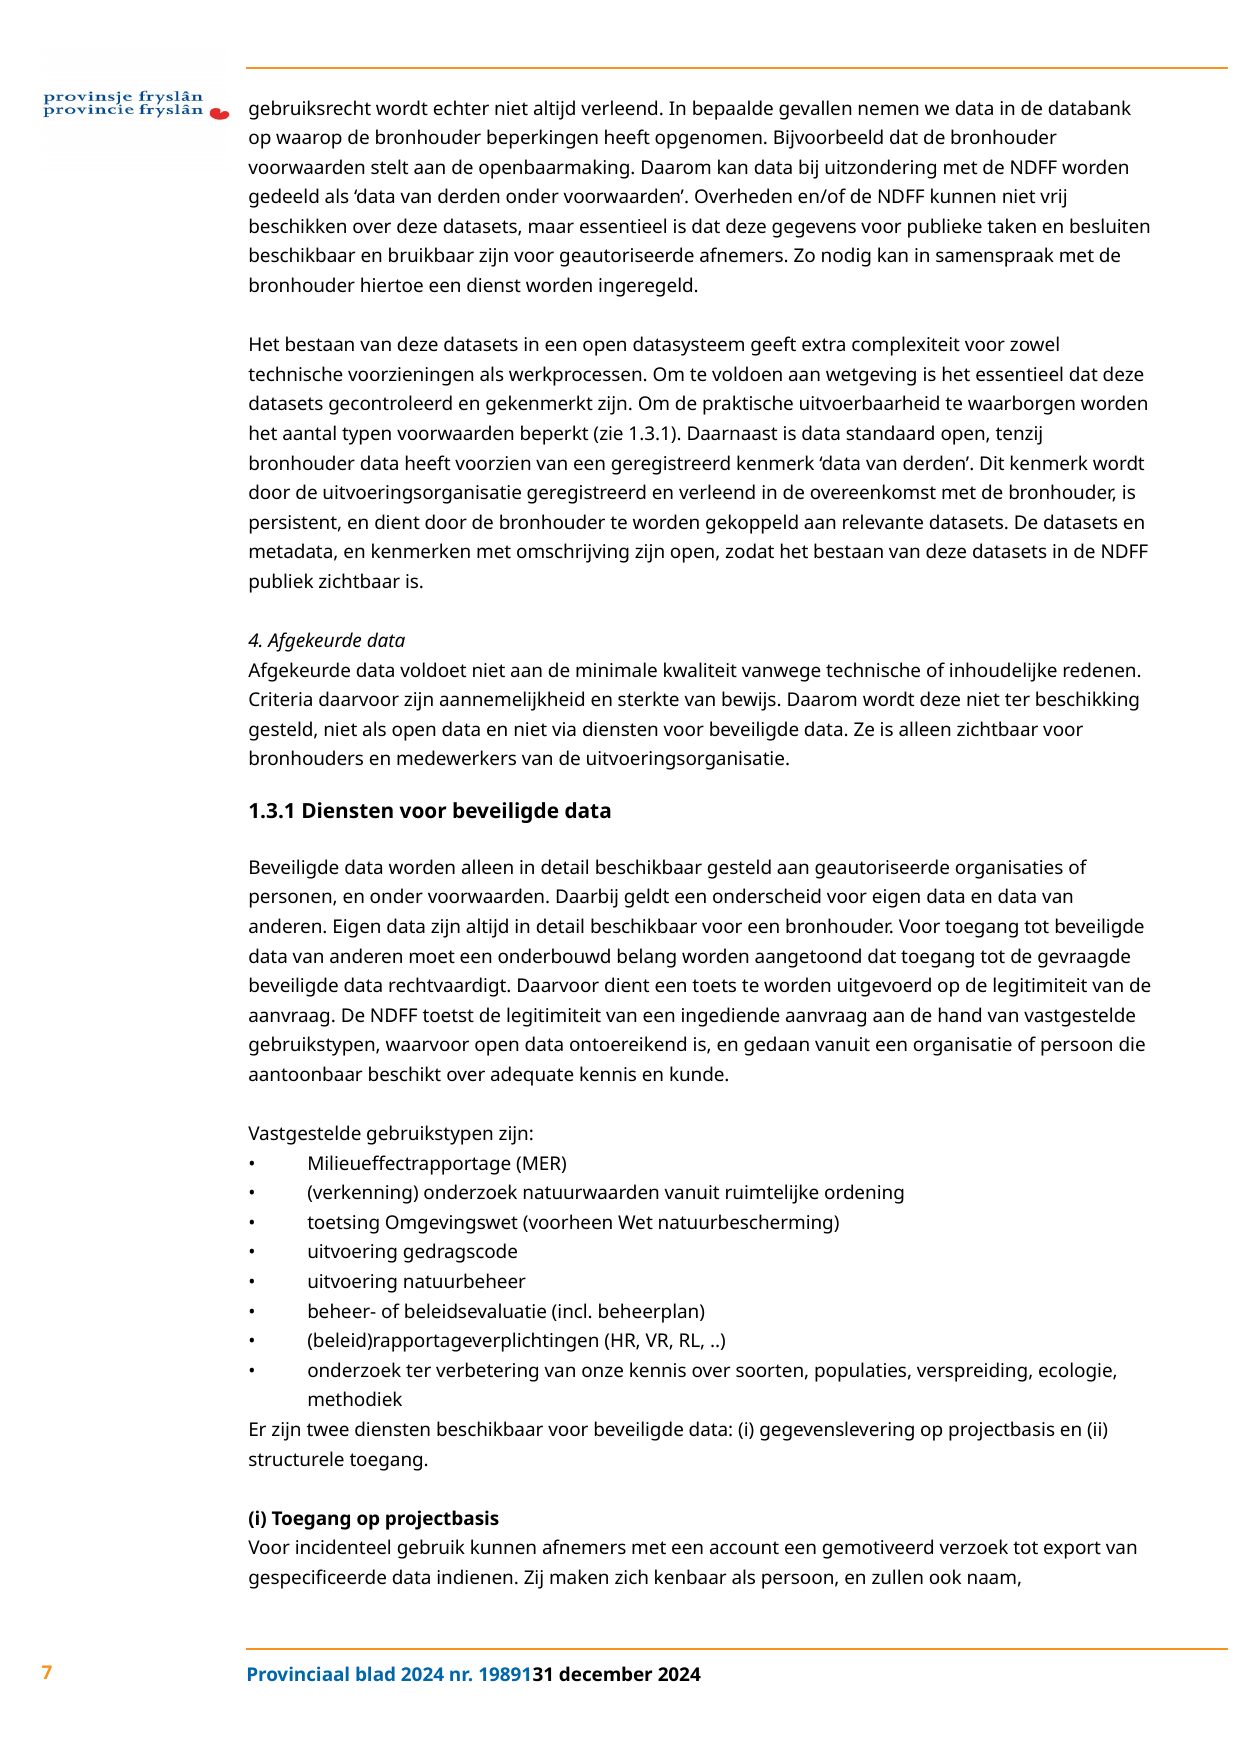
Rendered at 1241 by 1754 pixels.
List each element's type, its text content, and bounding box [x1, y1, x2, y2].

list uitvoering gedragscode [248, 1239, 1152, 1264]
list toetsing Omgevingswet (voorheen Wet natuurbescherming) [248, 1209, 1152, 1235]
list (beleid)rapportageverplichtingen (HR, VR, RL, ..) [248, 1327, 1152, 1353]
list onderzoek ter verbetering van onze kennis over soorten, populaties, verspreiding, ecologie, methodiek [248, 1357, 1152, 1412]
text Voor incidenteel gebruik kunnen afnemers met een account een gemotiveerd verzoek tot export van gespecificeerde data indienen. Zij maken zich kenbaar als persoon, en zullen ook naam, [248, 1534, 1152, 1590]
list uitvoering natuurbeheer [248, 1268, 1152, 1294]
list Milieueffectrapportage (MER) [248, 1150, 1152, 1176]
text gebruiksrecht wordt echter niet altijd verleend. In bepaalde gevallen nemen we data in de databank op waarop de bronhouder beperkingen heeft opgenomen. Bijvoorbeeld dat de bronhouder voorwaarden stelt aan de openbaarmaking. Daarom kan data bij uitzondering met de NDFF worden gedeeld als ‘data van derden onder voorwaarden’. Overheden en/of de NDFF kunnen niet vrij beschikken over deze datasets, maar essentieel is dat deze gegevens voor publieke taken en besluiten beschikbaar en bruikbaar zijn voor geautoriseerde afnemers. Zo nodig kan in samenspraak met de bronhouder hiertoe een dienst worden ingeregeld. [248, 95, 1152, 298]
text Het bestaan van deze datasets in een open datasysteem geeft extra complexiteit voor zowel technische voorzieningen als werkprocessen. Om te voldoen aan wetgeving is het essentieel dat deze datasets gecontroleerd en gekenmerkt zijn. Om de praktische uitvoerbaarheid te waarborgen worden het aantal typen voorwaarden beperkt (zie 1.3.1). Daarnaast is data standaard open, tenzij bronhouder data heeft voorzien van een geregistreerd kenmerk ‘data van derden’. Dit kenmerk wordt door de uitvoeringsorganisatie geregistreerd en verleend in de overeenkomst met de bronhouder, is persistent, en dient door de bronhouder te worden gekoppeld aan relevante datasets. De datasets en metadata, en kenmerken met omschrijving zijn open, zodat het bestaan van deze datasets in de NDFF publiek zichtbaar is. [248, 331, 1152, 594]
list (verkenning) onderzoek natuurwaarden vanuit ruimtelijke ordening [248, 1179, 1152, 1205]
list beheer- of beleidsevaluatie (incl. beheerplan) [248, 1298, 1152, 1323]
text (i) Toegang op projectbasis [248, 1505, 1152, 1531]
text Beveiligde data worden alleen in detail beschikbaar gesteld aan geautoriseerde organisaties of personen, en onder voorwaarden. Daarbij geldt een onderscheid voor eigen data en data van anderen. Eigen data zijn altijd in detail beschikbaar voor een bronhouder. Voor toegang tot beveiligde data van anderen moet een onderbouwd belang worden aangetoond dat toegang tot de gevraagde beveiligde data rechtvaardigt. Daarvoor dient een toets te worden uitgevoerd op de legitimiteit van de aanvraag. De NDFF toetst de legitimiteit van een ingediende aanvraag aan de hand van vastgestelde gebruikstypen, waarvoor open data ontoereikend is, en gedaan vanuit een organisatie of persoon die aantoonbaar beschikt over adequate kennis en kunde. [248, 854, 1152, 1087]
text Er zijn twee diensten beschikbaar voor beveiligde data: (i) gegevenslevering op projectbasis en (ii) structurele toegang. [248, 1416, 1152, 1471]
picture [41, 47, 231, 172]
text 4. Afgekeurde data [248, 627, 1152, 653]
text Vastgestelde gebruikstypen zijn: [248, 1120, 1152, 1146]
text Afgekeurde data voldoet niet aan de minimale kwaliteit vanwege technische of inhoudelijke redenen. Criteria daarvoor zijn aannemelijkheid en sterkte van bewijs. Daarom wordt deze niet ter beschikking gesteld, niet als open data en niet via diensten voor beveiligde data. Ze is alleen zichtbaar voor bronhouders en medewerkers van de uitvoeringsorganisatie. [248, 657, 1152, 771]
text 1.3.1 Diensten voor beveiligde data [248, 796, 1152, 824]
